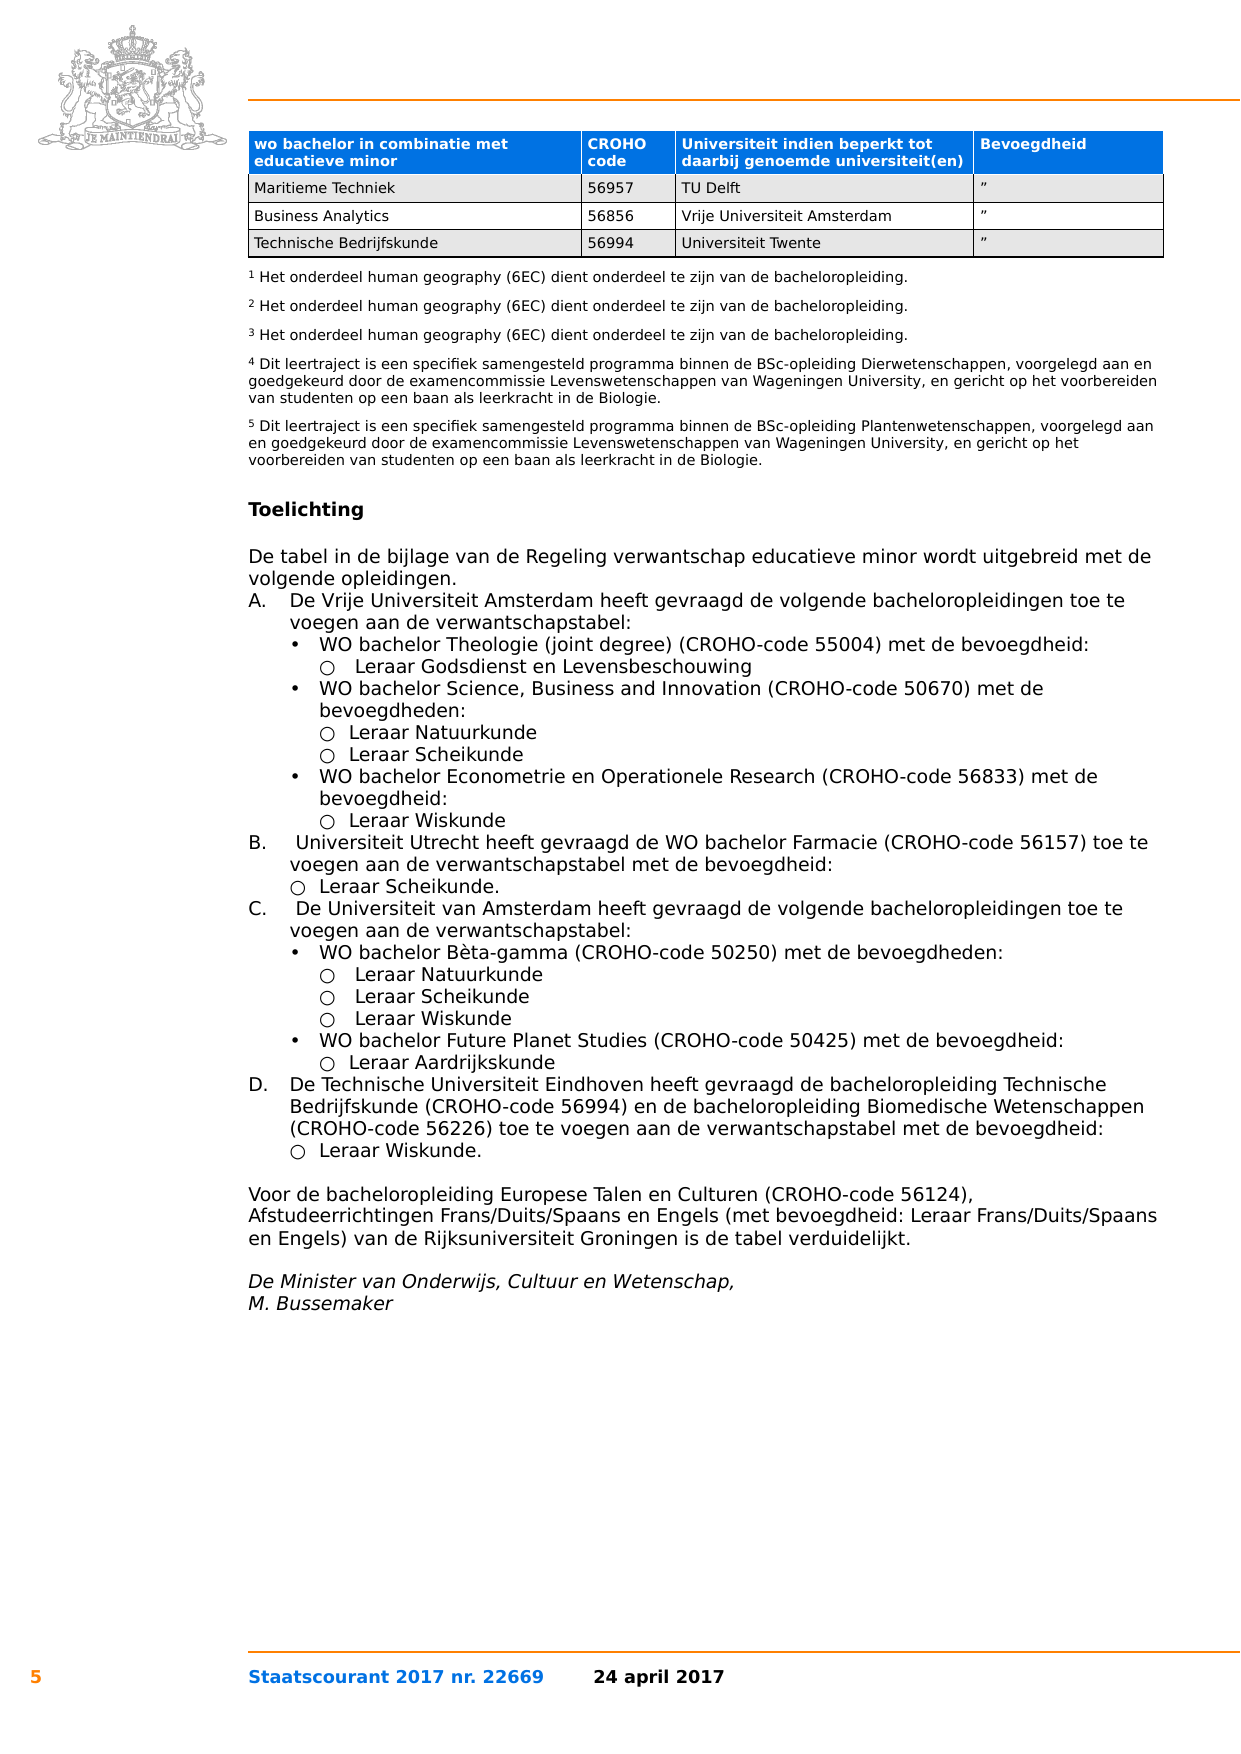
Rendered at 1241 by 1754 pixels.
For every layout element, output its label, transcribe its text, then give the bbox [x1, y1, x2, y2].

text • WO bachelor Future Planet Studies (CROHO-code 50425) met de bevoegdheid: [289, 1030, 1163, 1052]
table_cell ” [974, 203, 1163, 229]
table_cell 56957 [582, 175, 675, 202]
text • WO bachelor Theologie (joint degree) (CROHO-code 55004) met de bevoegdheid: [289, 634, 1163, 656]
text ○ Leraar Aardrijkskunde [319, 1052, 1163, 1074]
text ○ Leraar Wiskunde [319, 1008, 1163, 1030]
text ○ Leraar Wiskunde [319, 810, 1163, 832]
subtitle Toelichting [248, 499, 1163, 521]
table_cell ” [974, 175, 1163, 202]
text • WO bachelor Econometrie en Operationele Research (CROHO-code 56833) met de bevoegdheid: [289, 766, 1163, 810]
text ○ Leraar Scheikunde. [289, 876, 1163, 898]
table_cell Vrije Universiteit Amsterdam [676, 203, 973, 229]
table_cell Maritieme Techniek [249, 175, 581, 202]
table_cell ” [974, 230, 1163, 256]
table_cell Universiteit Twente [676, 230, 973, 256]
text • WO bachelor Science, Business and Innovation (CROHO-code 50670) met de bevoegdheden: [289, 678, 1163, 722]
text ○ Leraar Natuurkunde [319, 722, 1163, 744]
table_header wo bachelor in combinatie met educatieve minor [249, 131, 581, 174]
picture [38, 25, 227, 150]
table_header Bevoegdheid [974, 131, 1163, 174]
text De Minister van Onderwijs, Cultuur en Wetenschap, M. Bussemaker [248, 1271, 1163, 1315]
text D. De Technische Universiteit Eindhoven heeft gevraagd de bacheloropleiding Technische Bedrijfskunde (CROHO-code 56994) en de bacheloropleiding Biomedische Wetenschappen (CROHO-code 56226) toe te voegen aan de verwantschapstabel met de bevoegdheid: [248, 1074, 1163, 1139]
text C. De Universiteit van Amsterdam heeft gevraagd de volgende bacheloropleidingen toe te voegen aan de verwantschapstabel: [248, 898, 1163, 942]
text ○ Leraar Wiskunde. [289, 1139, 1163, 1162]
text • WO bachelor Bèta-gamma (CROHO-code 50250) met de bevoegdheden: [289, 942, 1163, 964]
text ○ Leraar Godsdienst en Levensbeschouwing [319, 656, 1163, 678]
text De tabel in de bijlage van de Regeling verwantschap educatieve minor wordt uitgebreid met de volgende opleidingen. [248, 546, 1163, 590]
table_cell 1 Het onderdeel human geography (6EC) dient onderdeel te zijn van de bacheloropleiding. 2 Het onderdeel human geography (6EC) dient onderdeel te zijn van de bacheloropleiding. 3 Het onderdeel human geography (6EC) dient onderdeel te zijn van de bacheloropleiding. 4 Dit leertraject is een specifiek samengesteld programma binnen de BSc-opleiding Dierwetenschappen, voorgelegd aan en goedgekeurd door de examencommissie Levenswetenschappen van Wageningen University, en gericht op het voorbereiden van studenten op een baan als leerkracht in de Biologie. 5 Dit leertraject is een specifiek samengesteld programma binnen de BSc-opleiding Plantenwetenschappen, voorgelegd aan en goedgekeurd door de examencommissie Levenswetenschappen van Wageningen University, en gericht op het voorbereiden van studenten op een baan als leerkracht in de Biologie. [248, 258, 1163, 469]
text ○ Leraar Natuurkunde [319, 964, 1163, 986]
table_cell 56856 [582, 203, 675, 229]
text B. Universiteit Utrecht heeft gevraagd de WO bachelor Farmacie (CROHO-code 56157) toe te voegen aan de verwantschapstabel met de bevoegdheid: [248, 832, 1163, 876]
text ○ Leraar Scheikunde [319, 744, 1163, 766]
table_cell TU Delft [676, 175, 973, 202]
table_cell 56994 [582, 230, 675, 256]
text A. De Vrije Universiteit Amsterdam heeft gevraagd de volgende bacheloropleidingen toe te voegen aan de verwantschapstabel: [248, 590, 1163, 634]
text Voor de bacheloropleiding Europese Talen en Culturen (CROHO-code 56124), Afstudeerrichtingen Frans/Duits/Spaans en Engels (met bevoegdheid: Leraar Frans/Duits/Spaans en Engels) van de Rijksuniversiteit Groningen is de tabel verduidelijkt. [248, 1183, 1163, 1249]
table_header CROHO code [582, 131, 675, 174]
table_cell Business Analytics [249, 203, 581, 229]
table_cell Technische Bedrijfskunde [249, 230, 581, 256]
text ○ Leraar Scheikunde [319, 986, 1163, 1008]
table_header Universiteit indien beperkt tot daarbij genoemde universiteit(en) [676, 131, 973, 174]
